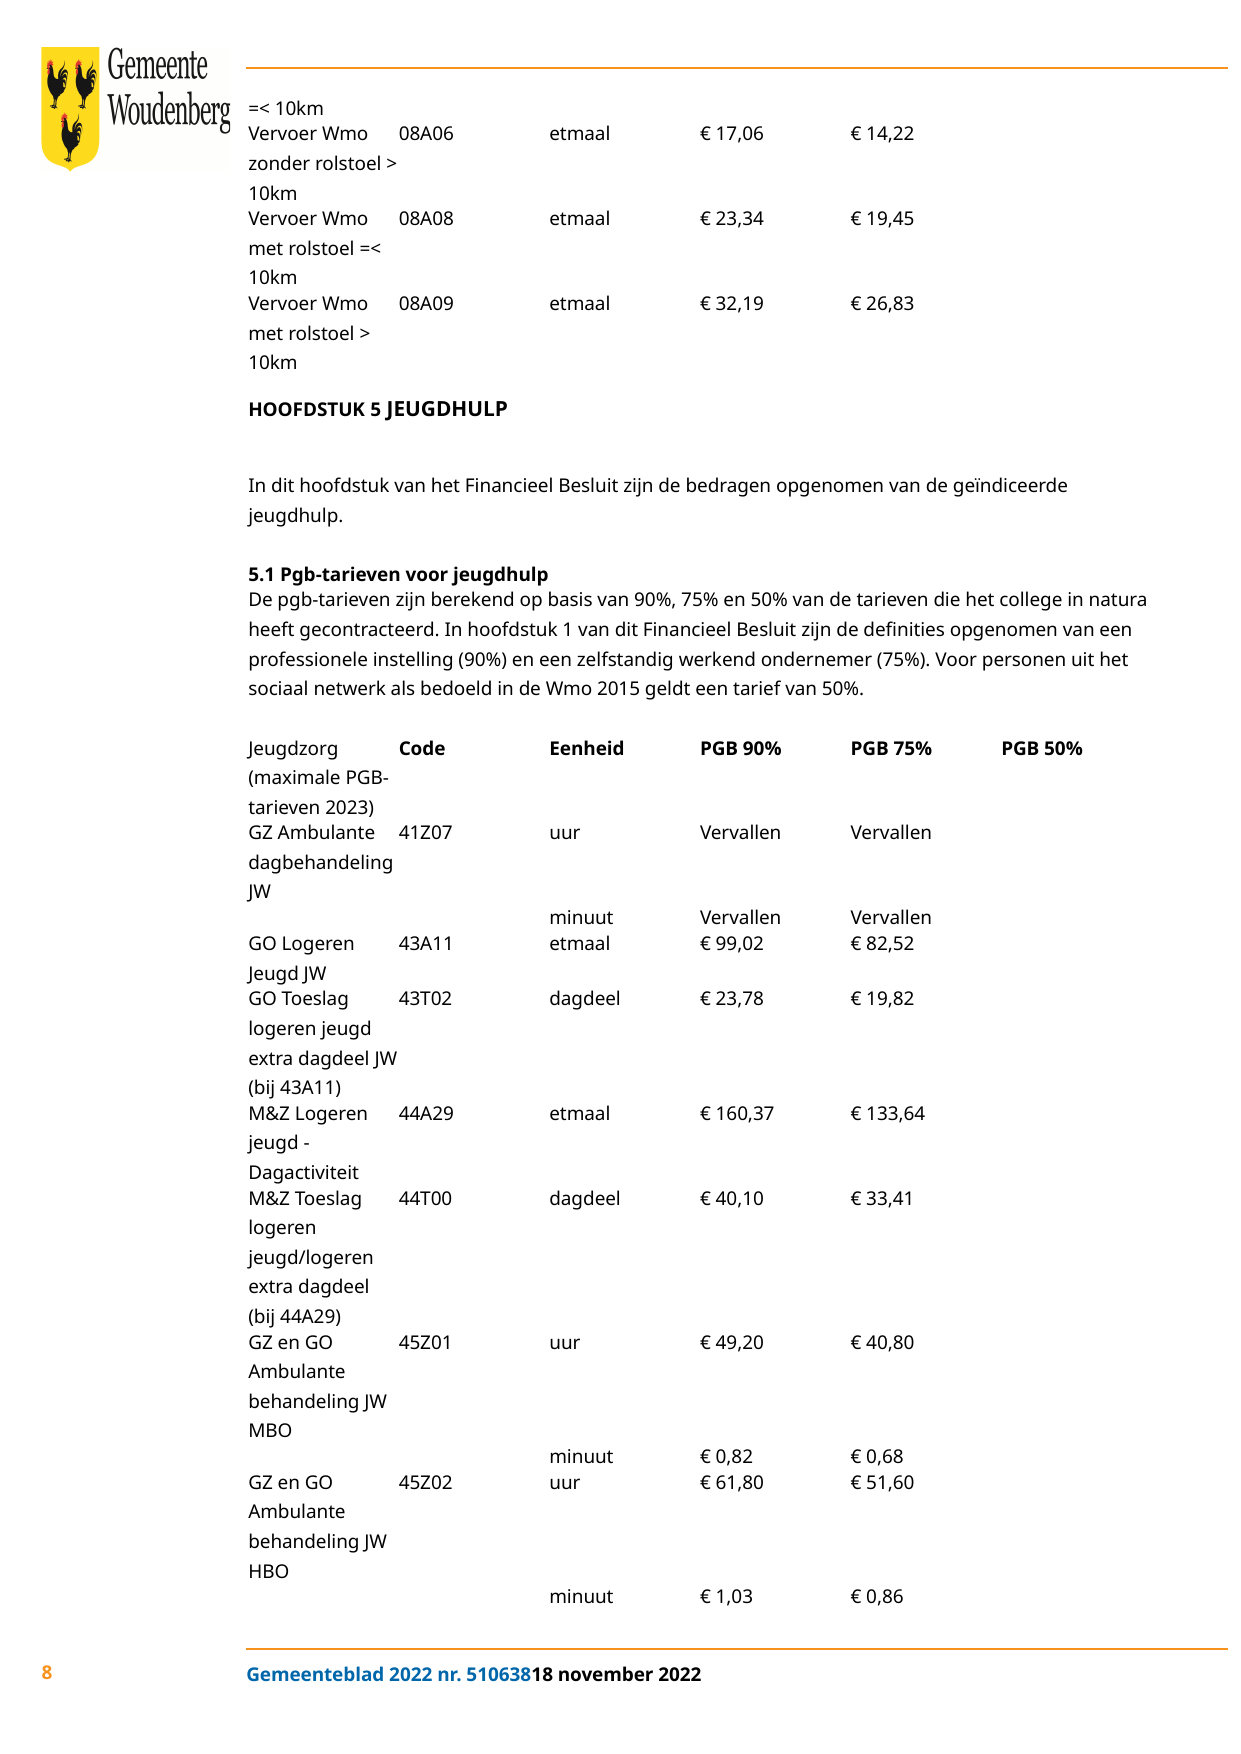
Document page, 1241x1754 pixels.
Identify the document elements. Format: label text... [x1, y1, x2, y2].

table_cell [248, 905, 398, 930]
table_cell € 51,60 [850, 1469, 1001, 1584]
table_cell uur [549, 1469, 700, 1584]
table_cell 41Z07 [399, 820, 549, 904]
table_cell [1001, 205, 1152, 290]
table_cell [1001, 1469, 1152, 1584]
table_cell € 40,80 [850, 1329, 1001, 1443]
table_cell dagdeel [549, 1185, 700, 1329]
table_cell 08A06 [399, 121, 549, 205]
table_cell minuut [549, 1584, 700, 1609]
table_cell € 0,68 [850, 1444, 1001, 1469]
table_cell [1001, 930, 1152, 986]
table_header PGB 75% [850, 735, 1001, 819]
table_cell dagdeel [549, 986, 700, 1100]
table_cell € 33,41 [850, 1185, 1001, 1329]
table_cell Vervallen [850, 905, 1001, 930]
table_cell Vervallen [850, 820, 1001, 904]
table_cell etmaal [549, 290, 700, 375]
table_cell [1001, 95, 1152, 121]
table_cell Vervallen [700, 820, 850, 904]
table_cell € 40,10 [700, 1185, 850, 1329]
table_cell [700, 95, 850, 121]
table_cell € 19,45 [850, 205, 1001, 290]
table_cell € 82,52 [850, 930, 1001, 986]
table_cell etmaal [549, 205, 700, 290]
table_cell € 99,02 [700, 930, 850, 986]
table_cell € 17,06 [700, 121, 850, 205]
table_cell M&Z Toeslag logeren jeugd/logeren extra dagdeel (bij 44A29) [248, 1185, 398, 1329]
table_header PGB 90% [700, 735, 850, 819]
table_cell uur [549, 1329, 700, 1443]
table_cell € 19,82 [850, 986, 1001, 1100]
table_cell [248, 1584, 398, 1609]
table_header Jeugdzorg (maximale PGB-tarieven 2023) [248, 735, 398, 819]
table_cell =< 10km [248, 95, 398, 121]
text 5.1 Pgb-tarieven voor jeugdhulp [248, 561, 1152, 587]
table_cell Vervoer Wmo met rolstoel > 10km [248, 290, 398, 375]
table_header Eenheid [549, 735, 700, 819]
table_cell M&Z Logeren jeugd - Dagactiviteit [248, 1100, 398, 1185]
text De pgb-tarieven zijn berekend op basis van 90%, 75% en 50% van de tarieven die het college in natura heeft gecontracteerd. In hoofdstuk 1 van dit Financieel Besluit zijn de definities opgenomen van een professionele instelling (90%) en een zelfstandig werkend ondernemer (75%). Voor personen uit het sociaal netwerk als bedoeld in de Wmo 2015 geldt een tarief van 50%. [248, 587, 1152, 701]
table_cell € 26,83 [850, 290, 1001, 375]
table_cell minuut [549, 905, 700, 930]
table_cell 44T00 [399, 1185, 549, 1329]
picture [41, 47, 231, 172]
table_cell € 133,64 [850, 1100, 1001, 1185]
table_cell GZ en GO Ambulante behandeling JW HBO [248, 1469, 398, 1584]
table_cell uur [549, 820, 700, 904]
table_cell [549, 95, 700, 121]
table_cell [399, 95, 549, 121]
table_cell 08A08 [399, 205, 549, 290]
table_cell 08A09 [399, 290, 549, 375]
table_cell € 1,03 [700, 1584, 850, 1609]
table_cell [399, 1584, 549, 1609]
table_cell [399, 1444, 549, 1469]
table_cell € 23,34 [700, 205, 850, 290]
table_cell € 49,20 [700, 1329, 850, 1443]
table_cell € 14,22 [850, 121, 1001, 205]
table_cell minuut [549, 1444, 700, 1469]
table_cell Vervoer Wmo met rolstoel =< 10km [248, 205, 398, 290]
table_cell [1001, 986, 1152, 1100]
table_cell 45Z01 [399, 1329, 549, 1443]
table_cell [1001, 1100, 1152, 1185]
table_cell 43T02 [399, 986, 549, 1100]
table_header PGB 50% [1001, 735, 1152, 819]
table_cell GO Logeren Jeugd JW [248, 930, 398, 986]
table_cell [1001, 1444, 1152, 1469]
table_cell [1001, 1185, 1152, 1329]
table_cell [850, 95, 1001, 121]
table_cell € 0,86 [850, 1584, 1001, 1609]
table_cell [399, 905, 549, 930]
table_cell [1001, 290, 1152, 375]
table_cell [1001, 1329, 1152, 1443]
table_cell [1001, 905, 1152, 930]
table_cell etmaal [549, 121, 700, 205]
table_cell GZ en GO Ambulante behandeling JW MBO [248, 1329, 398, 1443]
table_cell etmaal [549, 930, 700, 986]
table_cell Vervoer Wmo zonder rolstoel > 10km [248, 121, 398, 205]
table_cell 45Z02 [399, 1469, 549, 1584]
text In dit hoofdstuk van het Financieel Besluit zijn de bedragen opgenomen van de geïndiceerde jeugdhulp. [248, 472, 1152, 527]
table_cell € 0,82 [700, 1444, 850, 1469]
table_cell GZ Ambulante dagbehandeling JW [248, 820, 398, 904]
table_cell € 61,80 [700, 1469, 850, 1584]
table_cell GO Toeslag logeren jeugd extra dagdeel JW (bij 43A11) [248, 986, 398, 1100]
table_cell 44A29 [399, 1100, 549, 1185]
table_cell etmaal [549, 1100, 700, 1185]
table_header Code [399, 735, 549, 819]
table_cell [1001, 820, 1152, 904]
table_cell € 32,19 [700, 290, 850, 375]
table_cell € 23,78 [700, 986, 850, 1100]
table_cell € 160,37 [700, 1100, 850, 1185]
table_cell 43A11 [399, 930, 549, 986]
table_cell [1001, 121, 1152, 205]
table_cell [248, 1444, 398, 1469]
text HOOFDSTUK 5 JEUGDHULP [248, 394, 1152, 423]
table_cell [1001, 1584, 1152, 1609]
table_cell Vervallen [700, 905, 850, 930]
